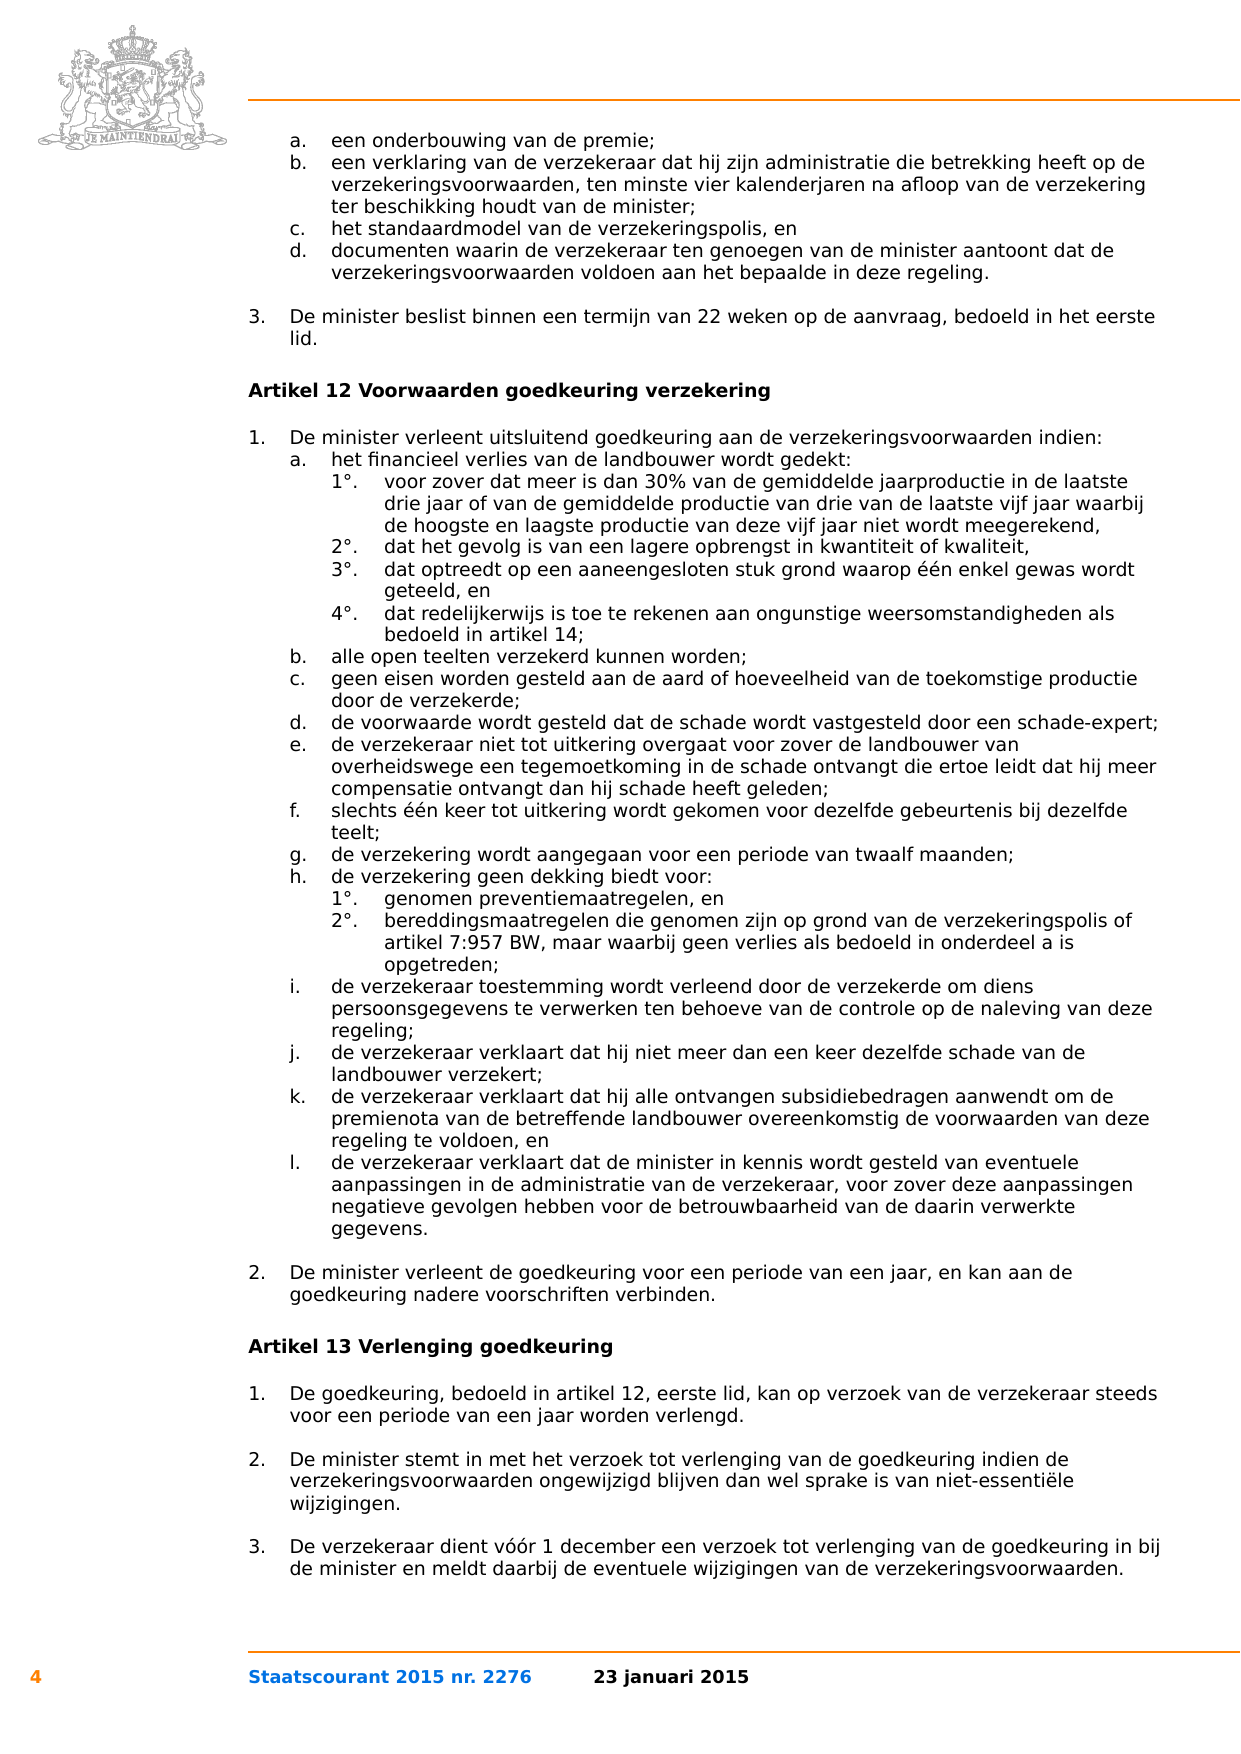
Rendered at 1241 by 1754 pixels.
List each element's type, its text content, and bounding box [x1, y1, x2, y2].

text e. de verzekeraar niet tot uitkering overgaat voor zover de landbouwer van overheidswege een tegemoetkoming in de schade ontvangt die ertoe leidt dat hij meer compensatie ontvangt dan hij schade heeft geleden; [289, 734, 1163, 800]
text d. de voorwaarde wordt gesteld dat de schade wordt vastgesteld door een schade-expert; [289, 712, 1163, 734]
text 2. De minister verleent de goedkeuring voor een periode van een jaar, en kan aan de goedkeuring nadere voorschriften verbinden. [248, 1262, 1163, 1306]
text b. een verklaring van de verzekeraar dat hij zijn administratie die betrekking heeft op de verzekeringsvoorwaarden, ten minste vier kalenderjaren na afloop van de verzekering ter beschikking houdt van de minister; [289, 152, 1163, 218]
text 3°. dat optreedt op een aaneengesloten stuk grond waarop één enkel gewas wordt geteeld, en [331, 558, 1163, 602]
subtitle Artikel 13 Verlenging goedkeuring [248, 1336, 1163, 1358]
text 1. De minister verleent uitsluitend goedkeuring aan de verzekeringsvoorwaarden indien: [248, 427, 1163, 448]
text 3. De minister beslist binnen een termijn van 22 weken op de aanvraag, bedoeld in het eerste lid. [248, 306, 1163, 349]
text d. documenten waarin de verzekeraar ten genoegen van de minister aantoont dat de verzekeringsvoorwaarden voldoen aan het bepaalde in deze regeling. [289, 240, 1163, 284]
text j. de verzekeraar verklaart dat hij niet meer dan een keer dezelfde schade van de landbouwer verzekert; [289, 1042, 1163, 1086]
text l. de verzekeraar verklaart dat de minister in kennis wordt gesteld van eventuele aanpassingen in de administratie van de verzekeraar, voor zover deze aanpassingen negatieve gevolgen hebben voor de betrouwbaarheid van de daarin verwerkte gegevens. [289, 1152, 1163, 1240]
text 2°. bereddingsmaatregelen die genomen zijn op grond van de verzekeringspolis of artikel 7:957 BW, maar waarbij geen verlies als bedoeld in onderdeel a is opgetreden; [331, 910, 1163, 976]
text f. slechts één keer tot uitkering wordt gekomen voor dezelfde gebeurtenis bij dezelfde teelt; [289, 800, 1163, 844]
text c. het standaardmodel van de verzekeringspolis, en [289, 218, 1163, 240]
subtitle Artikel 12 Voorwaarden goedkeuring verzekering [248, 379, 1163, 402]
text a. een onderbouwing van de premie; [289, 130, 1163, 152]
text 2°. dat het gevolg is van een lagere opbrengst in kwantiteit of kwaliteit, [331, 536, 1163, 558]
text a. het financieel verlies van de landbouwer wordt gedekt: [289, 448, 1163, 471]
text h. de verzekering geen dekking biedt voor: [289, 866, 1163, 888]
text b. alle open teelten verzekerd kunnen worden; [289, 646, 1163, 668]
text 1. De goedkeuring, bedoeld in artikel 12, eerste lid, kan op verzoek van de verzekeraar steeds voor een periode van een jaar worden verlengd. [248, 1383, 1163, 1427]
text 4°. dat redelijkerwijs is toe te rekenen aan ongunstige weersomstandigheden als bedoeld in artikel 14; [331, 602, 1163, 646]
text c. geen eisen worden gesteld aan de aard of hoeveelheid van de toekomstige productie door de verzekerde; [289, 668, 1163, 712]
text k. de verzekeraar verklaart dat hij alle ontvangen subsidiebedragen aanwendt om de premienota van de betreffende landbouwer overeenkomstig de voorwaarden van deze regeling te voldoen, en [289, 1086, 1163, 1152]
text 1°. voor zover dat meer is dan 30% van de gemiddelde jaarproductie in de laatste drie jaar of van de gemiddelde productie van drie van de laatste vijf jaar waarbij de hoogste en laagste productie van deze vijf jaar niet wordt meegerekend, [331, 471, 1163, 536]
text 3. De verzekeraar dient vóór 1 december een verzoek tot verlenging van de goedkeuring in bij de minister en meldt daarbij de eventuele wijzigingen van de verzekeringsvoorwaarden. [248, 1536, 1163, 1580]
picture [38, 25, 227, 150]
text i. de verzekeraar toestemming wordt verleend door de verzekerde om diens persoonsgegevens te verwerken ten behoeve van de controle op de naleving van deze regeling; [289, 976, 1163, 1042]
text 1°. genomen preventiemaatregelen, en [331, 888, 1163, 910]
text g. de verzekering wordt aangegaan voor een periode van twaalf maanden; [289, 844, 1163, 866]
text 2. De minister stemt in met het verzoek tot verlenging van de goedkeuring indien de verzekeringsvoorwaarden ongewijzigd blijven dan wel sprake is van niet-essentiële wijzigingen. [248, 1448, 1163, 1514]
